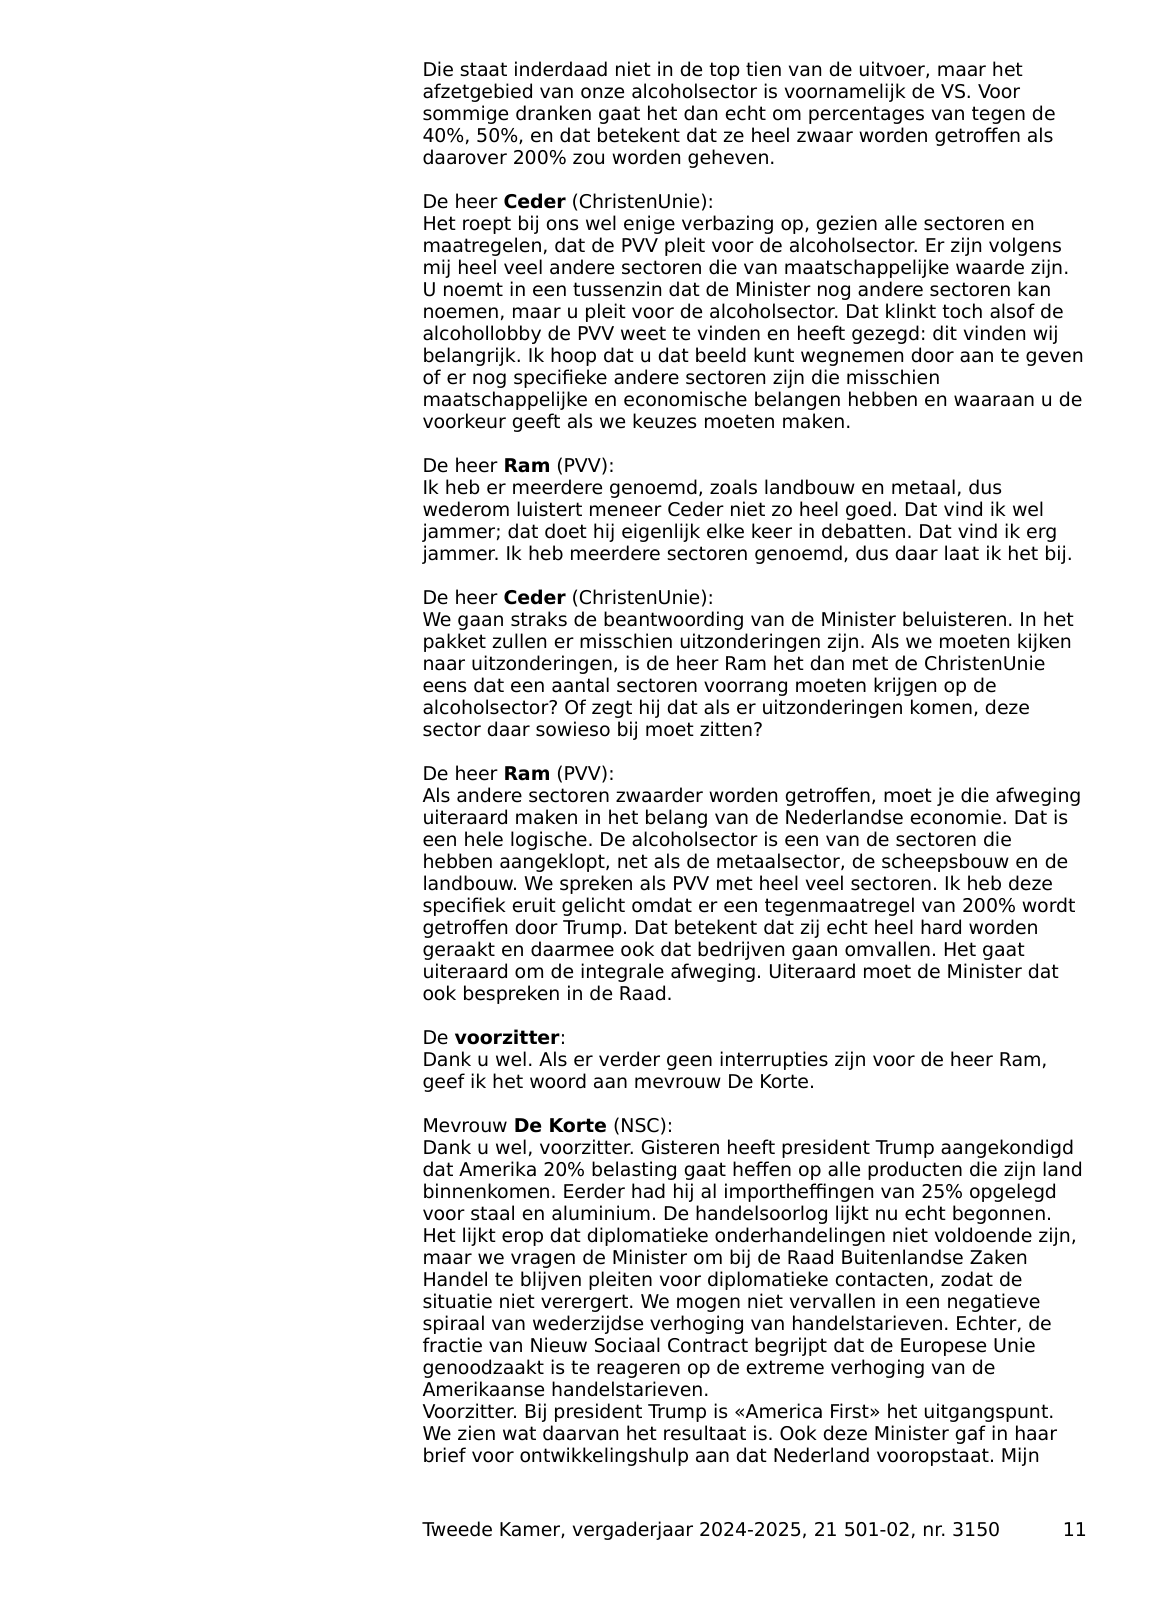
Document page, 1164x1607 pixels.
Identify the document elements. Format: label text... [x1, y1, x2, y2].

text De heer Ceder (ChristenUnie): [422, 191, 1087, 213]
text De voorzitter: [422, 1027, 1087, 1049]
text Die staat inderdaad niet in de top tien van de uitvoer, maar het afzetgebied van onze alcoholsector is voornamelijk de VS. Voor sommige dranken gaat het dan echt om percentages van tegen de 40%, 50%, en dat betekent dat ze heel zwaar worden getroffen als daarover 200% zou worden geheven. [422, 59, 1087, 169]
text Het roept bij ons wel enige verbazing op, gezien alle sectoren en maatregelen, dat de PVV pleit voor de alcoholsector. Er zijn volgens mij heel veel andere sectoren die van maatschappelijke waarde zijn. U noemt in een tussenzin dat de Minister nog andere sectoren kan noemen, maar u pleit voor de alcoholsector. Dat klinkt toch alsof de alcohollobby de PVV weet te vinden en heeft gezegd: dit vinden wij belangrijk. Ik hoop dat u dat beeld kunt wegnemen door aan te geven of er nog specifieke andere sectoren zijn die misschien maatschappelijke en economische belangen hebben en waaraan u de voorkeur geeft als we keuzes moeten maken. [422, 213, 1087, 433]
text Dank u wel, voorzitter. Gisteren heeft president Trump aangekondigd dat Amerika 20% belasting gaat heffen op alle producten die zijn land binnenkomen. Eerder had hij al importheffingen van 25% opgelegd voor staal en aluminium. De handelsoorlog lijkt nu echt begonnen. Het lijkt erop dat diplomatieke onderhandelingen niet voldoende zijn, maar we vragen de Minister om bij de Raad Buitenlandse Zaken Handel te blijven pleiten voor diplomatieke contacten, zodat de situatie niet verergert. We mogen niet vervallen in een negatieve spiraal van wederzijdse verhoging van handelstarieven. Echter, de fractie van Nieuw Sociaal Contract begrijpt dat de Europese Unie genoodzaakt is te reageren op de extreme verhoging van de Amerikaanse handelstarieven. [422, 1137, 1087, 1401]
text De heer Ceder (ChristenUnie): [422, 587, 1087, 609]
text Ik heb er meerdere genoemd, zoals landbouw en metaal, dus wederom luistert meneer Ceder niet zo heel goed. Dat vind ik wel jammer; dat doet hij eigenlijk elke keer in debatten. Dat vind ik erg jammer. Ik heb meerdere sectoren genoemd, dus daar laat ik het bij. [422, 477, 1087, 565]
text Mevrouw De Korte (NSC): [422, 1115, 1087, 1137]
text Voorzitter. Bij president Trump is «America First» het uitgangspunt. We zien wat daarvan het resultaat is. Ook deze Minister gaf in haar brief voor ontwikkelingshulp aan dat Nederland vooropstaat. Mijn [422, 1401, 1087, 1467]
text Dank u wel. Als er verder geen interrupties zijn voor de heer Ram, geef ik het woord aan mevrouw De Korte. [422, 1049, 1087, 1093]
text De heer Ram (PVV): [422, 763, 1087, 785]
text We gaan straks de beantwoording van de Minister beluisteren. In het pakket zullen er misschien uitzonderingen zijn. Als we moeten kijken naar uitzonderingen, is de heer Ram het dan met de ChristenUnie eens dat een aantal sectoren voorrang moeten krijgen op de alcoholsector? Of zegt hij dat als er uitzonderingen komen, deze sector daar sowieso bij moet zitten? [422, 609, 1087, 741]
text De heer Ram (PVV): [422, 455, 1087, 477]
text Als andere sectoren zwaarder worden getroffen, moet je die afweging uiteraard maken in het belang van de Nederlandse economie. Dat is een hele logische. De alcoholsector is een van de sectoren die hebben aangeklopt, net als de metaalsector, de scheepsbouw en de landbouw. We spreken als PVV met heel veel sectoren. Ik heb deze specifiek eruit gelicht omdat er een tegenmaatregel van 200% wordt getroffen door Trump. Dat betekent dat zij echt heel hard worden geraakt en daarmee ook dat bedrijven gaan omvallen. Het gaat uiteraard om de integrale afweging. Uiteraard moet de Minister dat ook bespreken in de Raad. [422, 785, 1087, 1005]
